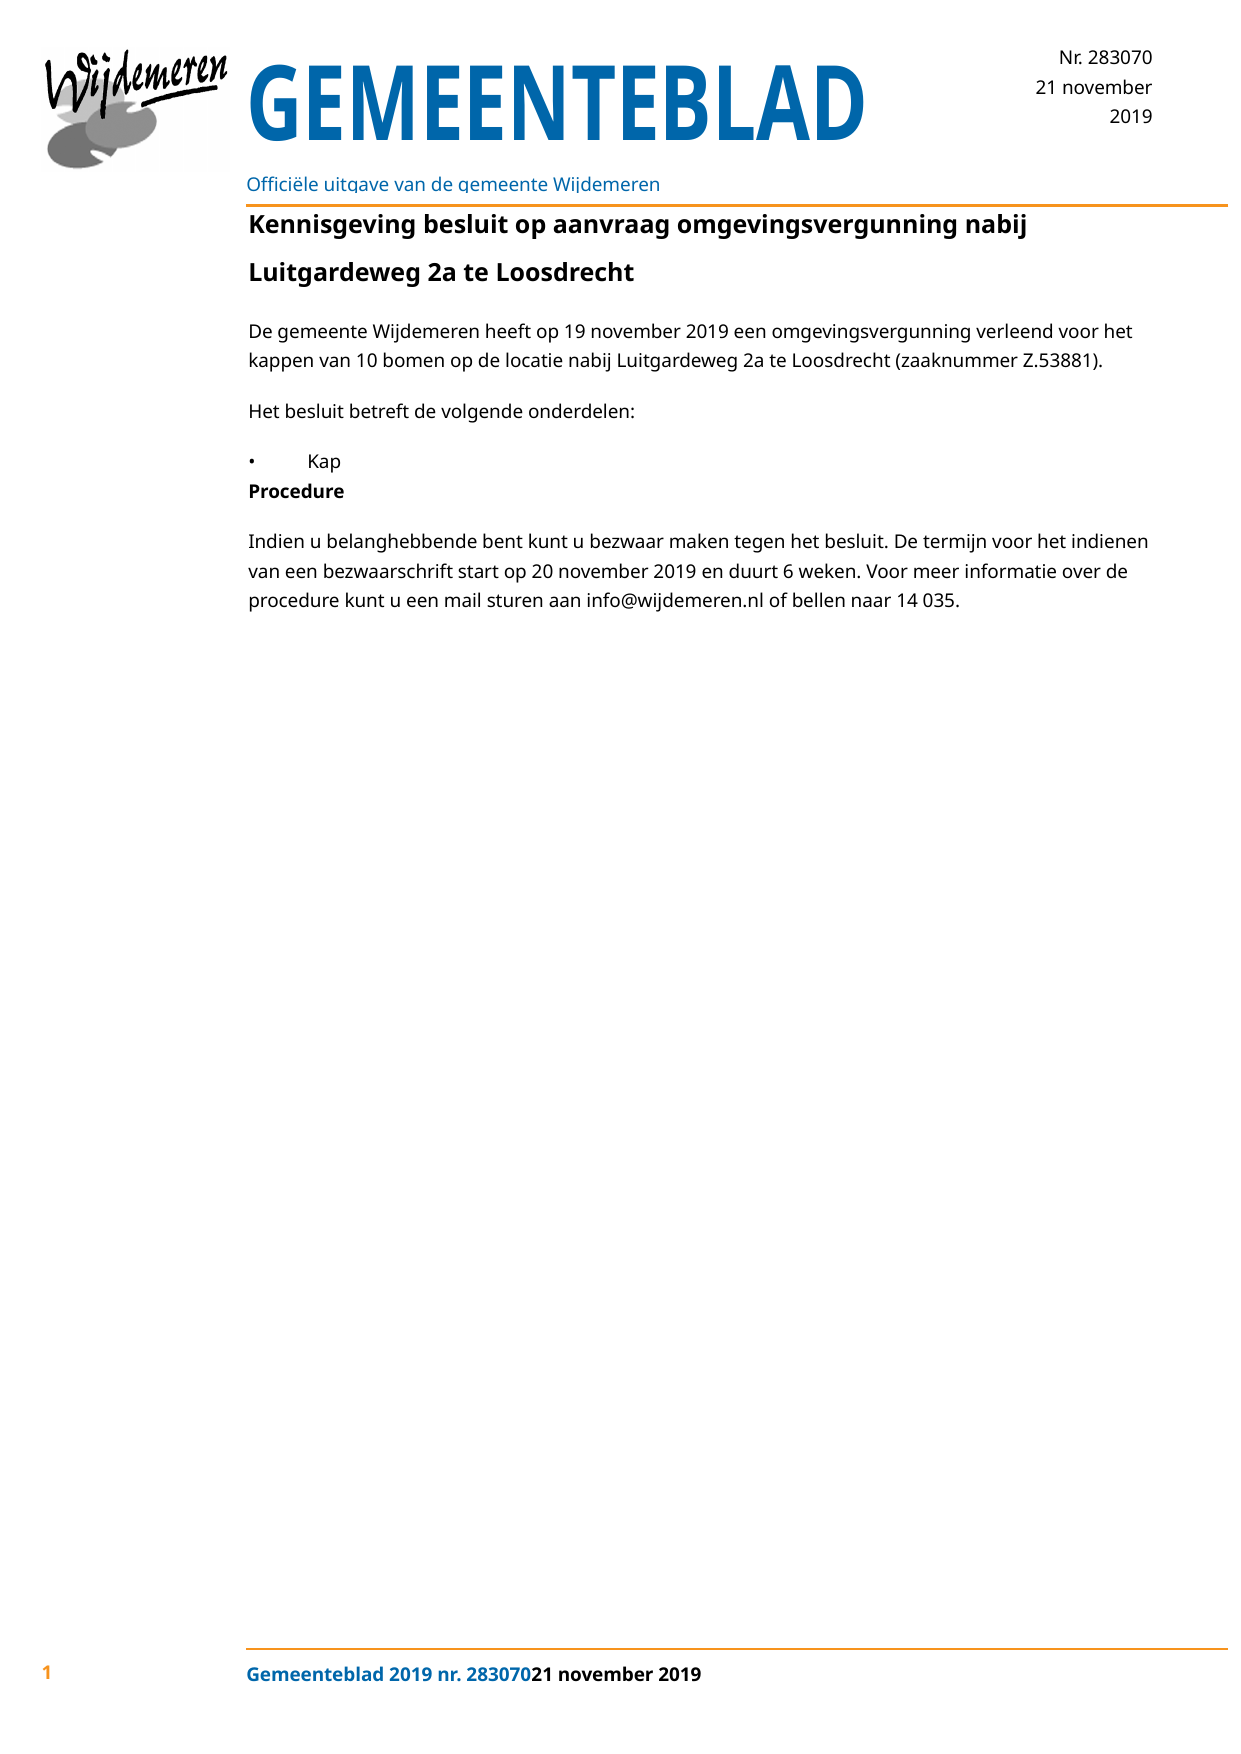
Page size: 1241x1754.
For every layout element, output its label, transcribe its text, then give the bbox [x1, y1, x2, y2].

text Procedure [248, 478, 1152, 504]
text Kennisgeving besluit op aanvraag omgevingsvergunning nabij Luitgardeweg 2a te Loosdrecht [248, 207, 1152, 288]
picture [41, 47, 231, 172]
text Indien u belanghebbende bent kunt u bezwaar maken tegen het besluit. De termijn voor het indienen van een bezwaarschrift start op 20 november 2019 en duurt 6 weken. Voor meer informatie over de procedure kunt u een mail sturen aan info@wijdemeren.nl of bellen naar 14 035. [248, 528, 1152, 613]
text De gemeente Wijdemeren heeft op 19 november 2019 een omgevingsvergunning verleend voor het kappen van 10 bomen op de locatie nabij Luitgardeweg 2a te Loosdrecht (zaaknummer Z.53881). [248, 318, 1152, 373]
list Kap [248, 448, 1152, 474]
text Het besluit betreft de volgende onderdelen: [248, 398, 1152, 424]
